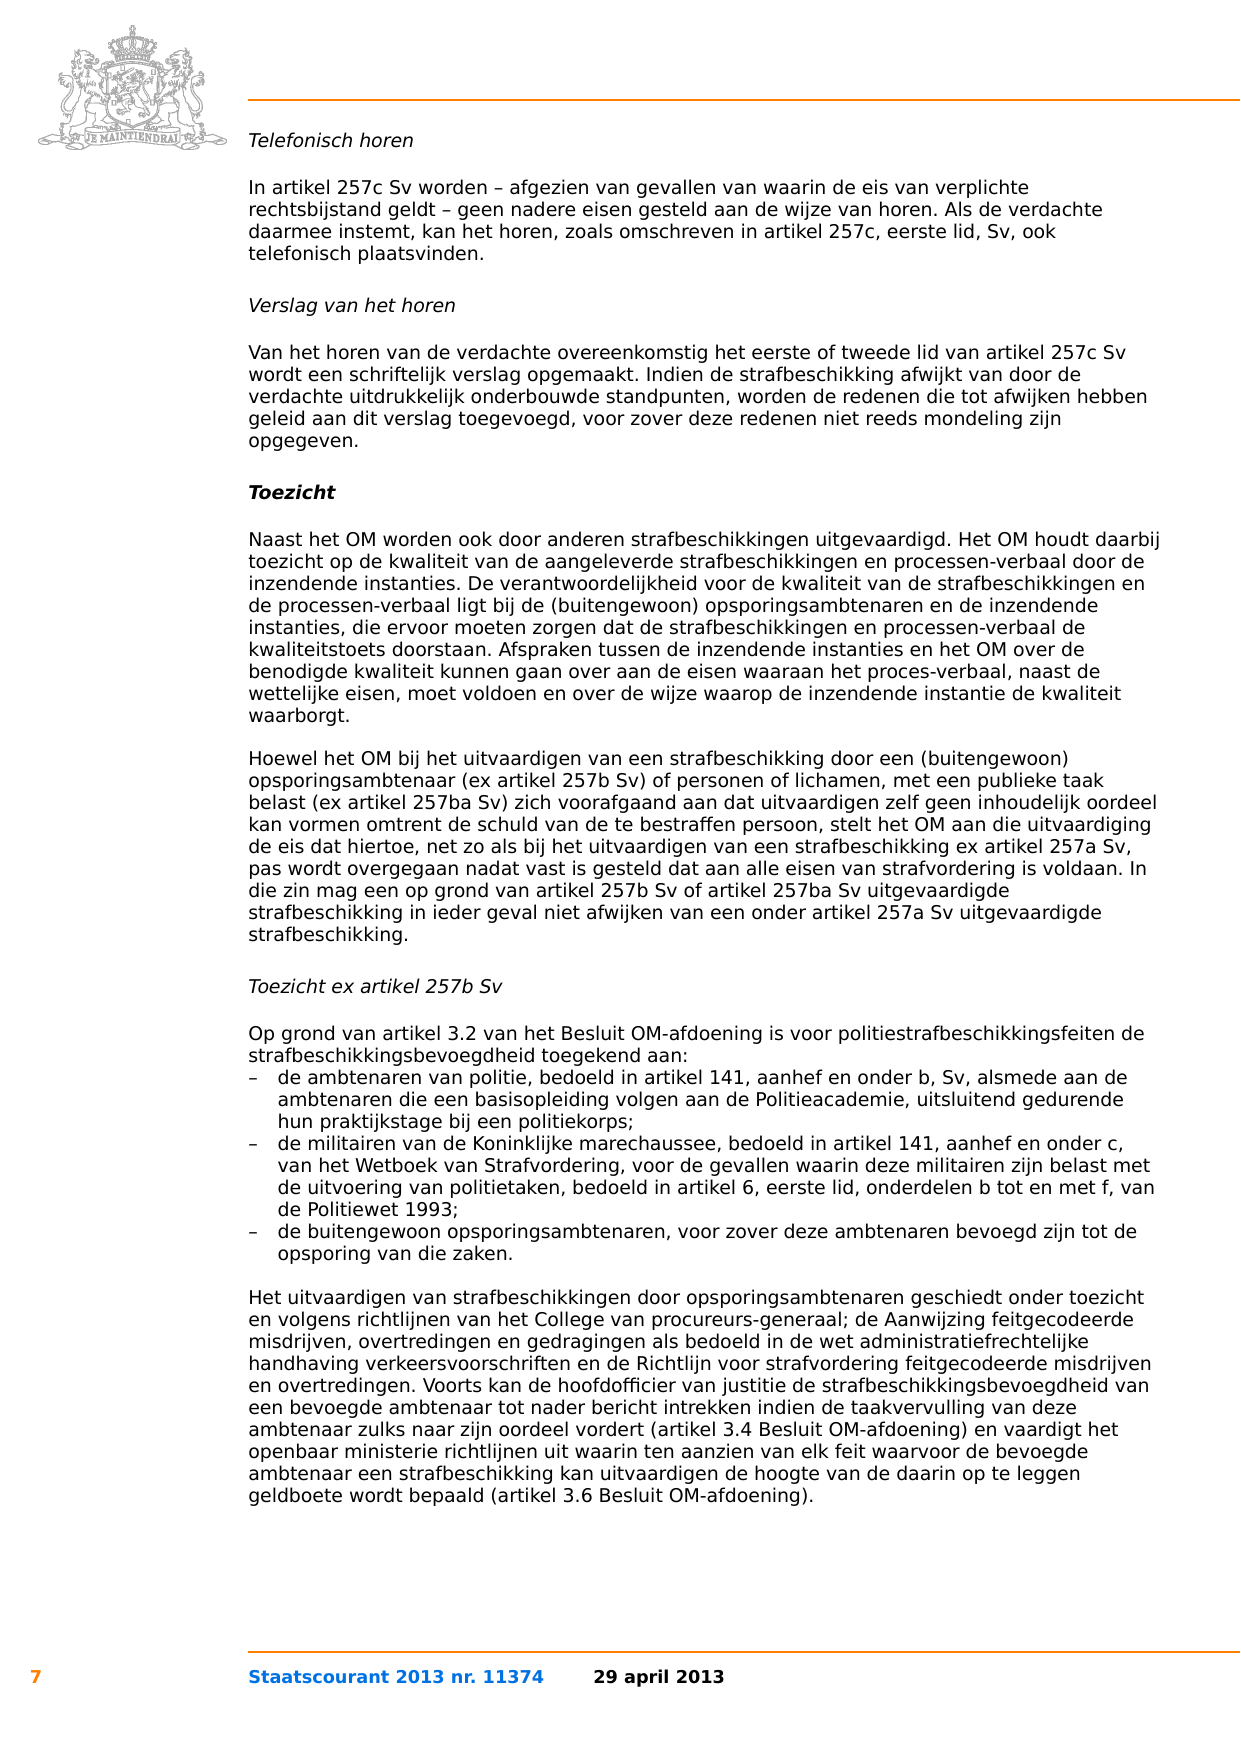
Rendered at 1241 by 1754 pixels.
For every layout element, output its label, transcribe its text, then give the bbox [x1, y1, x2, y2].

subtitle Toezicht ex artikel 257b Sv [248, 976, 1163, 998]
text Op grond van artikel 3.2 van het Besluit OM-afdoening is voor politiestrafbeschikkingsfeiten de strafbeschikkingsbevoegdheid toegekend aan: [248, 1023, 1163, 1067]
picture [38, 25, 227, 150]
subtitle Verslag van het horen [248, 295, 1163, 317]
text Naast het OM worden ook door anderen strafbeschikkingen uitgevaardigd. Het OM houdt daarbij toezicht op de kwaliteit van de aangeleverde strafbeschikkingen en processen-verbaal door de inzendende instanties. De verantwoordelijkheid voor de kwaliteit van de strafbeschikkingen en de processen-verbaal ligt bij de (buitengewoon) opsporingsambtenaren en de inzendende instanties, die ervoor moeten zorgen dat de strafbeschikkingen en processen-verbaal de kwaliteitstoets doorstaan. Afspraken tussen de inzendende instanties en het OM over de benodigde kwaliteit kunnen gaan over aan de eisen waaraan het proces-verbaal, naast de wettelijke eisen, moet voldoen en over de wijze waarop de inzendende instantie de kwaliteit waarborgt. [248, 529, 1163, 726]
text Het uitvaardigen van strafbeschikkingen door opsporingsambtenaren geschiedt onder toezicht en volgens richtlijnen van het College van procureurs-generaal; de Aanwijzing feitgecodeerde misdrijven, overtredingen en gedragingen als bedoeld in de wet administratiefrechtelijke handhaving verkeersvoorschriften en de Richtlijn voor strafvordering feitgecodeerde misdrijven en overtredingen. Voorts kan de hoofdofficier van justitie de strafbeschikkingsbevoegdheid van een bevoegde ambtenaar tot nader bericht intrekken indien de taakvervulling van deze ambtenaar zulks naar zijn oordeel vordert (artikel 3.4 Besluit OM-afdoening) en vaardigt het openbaar ministerie richtlijnen uit waarin ten aanzien van elk feit waarvoor de bevoegde ambtenaar een strafbeschikking kan uitvaardigen de hoogte van de daarin op te leggen geldboete wordt bepaald (artikel 3.6 Besluit OM-afdoening). [248, 1287, 1163, 1507]
text – de ambtenaren van politie, bedoeld in artikel 141, aanhef en onder b, Sv, alsmede aan de ambtenaren die een basisopleiding volgen aan de Politieacademie, uitsluitend gedurende hun praktijkstage bij een politiekorps; [248, 1067, 1163, 1133]
subtitle Toezicht [248, 482, 1163, 504]
text In artikel 257c Sv worden – afgezien van gevallen van waarin de eis van verplichte rechtsbijstand geldt – geen nadere eisen gesteld aan de wijze van horen. Als de verdachte daarmee instemt, kan het horen, zoals omschreven in artikel 257c, eerste lid, Sv, ook telefonisch plaatsvinden. [248, 177, 1163, 265]
text Hoewel het OM bij het uitvaardigen van een strafbeschikking door een (buitengewoon) opsporingsambtenaar (ex artikel 257b Sv) of personen of lichamen, met een publieke taak belast (ex artikel 257ba Sv) zich voorafgaand aan dat uitvaardigen zelf geen inhoudelijk oordeel kan vormen omtrent de schuld van de te bestraffen persoon, stelt het OM aan die uitvaardiging de eis dat hiertoe, net zo als bij het uitvaardigen van een strafbeschikking ex artikel 257a Sv, pas wordt overgegaan nadat vast is gesteld dat aan alle eisen van strafvordering is voldaan. In die zin mag een op grond van artikel 257b Sv of artikel 257ba Sv uitgevaardigde strafbeschikking in ieder geval niet afwijken van een onder artikel 257a Sv uitgevaardigde strafbeschikking. [248, 748, 1163, 946]
text – de militairen van de Koninklijke marechaussee, bedoeld in artikel 141, aanhef en onder c, van het Wetboek van Strafvordering, voor de gevallen waarin deze militairen zijn belast met de uitvoering van politietaken, bedoeld in artikel 6, eerste lid, onderdelen b tot en met f, van de Politiewet 1993; [248, 1133, 1163, 1221]
subtitle Telefonisch horen [248, 130, 1163, 152]
text – de buitengewoon opsporingsambtenaren, voor zover deze ambtenaren bevoegd zijn tot de opsporing van die zaken. [248, 1221, 1163, 1265]
text Van het horen van de verdachte overeenkomstig het eerste of tweede lid van artikel 257c Sv wordt een schriftelijk verslag opgemaakt. Indien de strafbeschikking afwijkt van door de verdachte uitdrukkelijk onderbouwde standpunten, worden de redenen die tot afwijken hebben geleid aan dit verslag toegevoegd, voor zover deze redenen niet reeds mondeling zijn opgegeven. [248, 342, 1163, 452]
